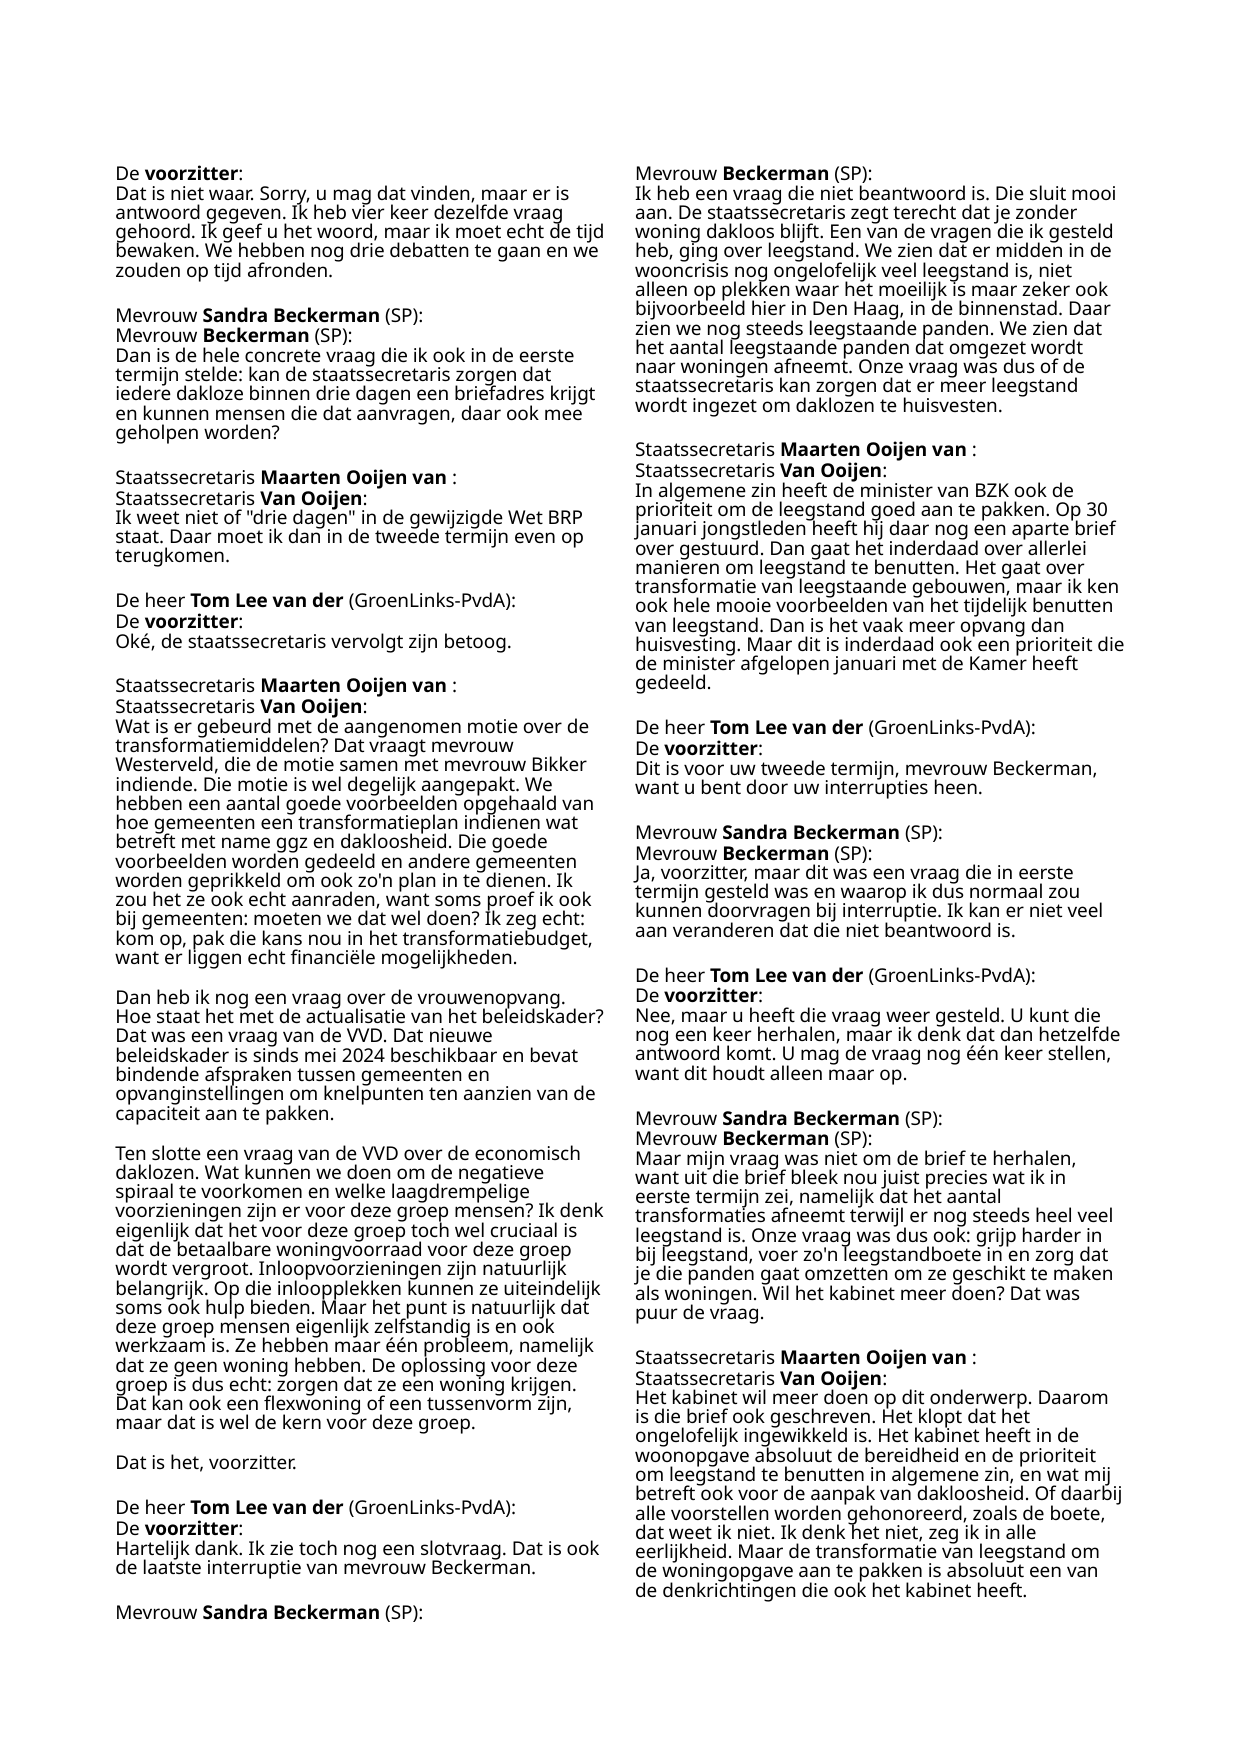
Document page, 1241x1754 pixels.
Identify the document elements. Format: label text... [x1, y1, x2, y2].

text Mevrouw Beckerman (SP): [635, 1130, 1125, 1150]
text Nee, maar u heeft die vraag weer gesteld. U kunt die nog een keer herhalen, maar ik denk dat dan hetzelfde antwoord komt. U mag de vraag nog één keer stellen, want dit houdt alleen maar op. [635, 1007, 1125, 1084]
text Ik heb een vraag die niet beantwoord is. Die sluit mooi aan. De staatssecretaris zegt terecht dat je zonder woning dakloos blijft. Een van de vragen die ik gesteld heb, ging over leegstand. We zien dat er midden in de wooncrisis nog ongelofelijk veel leegstand is, niet alleen op plekken waar het moeilijk is maar zeker ook bijvoorbeeld hier in Den Haag, in de binnenstad. Daar zien we nog steeds leegstaande panden. We zien dat het aantal leegstaande panden dat omgezet wordt naar woningen afneemt. Onze vraag was dus of de staatssecretaris kan zorgen dat er meer leegstand wordt ingezet om daklozen te huisvesten. [635, 184, 1125, 416]
text Mevrouw Sandra Beckerman (SP): [115, 1599, 605, 1624]
text Ten slotte een vraag van de VVD over de economisch daklozen. Wat kunnen we doen om de negatieve spiraal te voorkomen en welke laagdrempelige voorzieningen zijn er voor deze groep mensen? Ik denk eigenlijk dat het voor deze groep toch wel cruciaal is dat de betaalbare woningvoorraad voor deze groep wordt vergroot. Inloopvoorzieningen zijn natuurlijk belangrijk. Op die inloopplekken kunnen ze uiteindelijk soms ook hulp bieden. Maar het punt is natuurlijk dat deze groep mensen eigenlijk zelfstandig is en ook werkzaam is. Ze hebben maar één probleem, namelijk dat ze geen woning hebben. De oplossing voor deze groep is dus echt: zorgen dat ze een woning krijgen. Dat kan ook een flexwoning of een tussenvorm zijn, maar dat is wel de kern voor deze groep. [115, 1144, 605, 1434]
text De voorzitter: [635, 740, 1125, 759]
text Staatssecretaris Maarten Ooijen van : [115, 464, 605, 490]
text Mevrouw Sandra Beckerman (SP): [115, 302, 605, 327]
text Mevrouw Beckerman (SP): [635, 844, 1125, 864]
text Staatssecretaris Van Ooijen: [115, 490, 605, 509]
text De heer Tom Lee van der (GroenLinks-PvdA): [115, 588, 605, 613]
text In algemene zin heeft de minister van BZK ook de prioriteit om de leegstand goed aan te pakken. Op 30 januari jongstleden heeft hij daar nog een aparte brief over gestuurd. Dan gaat het inderdaad over allerlei manieren om leegstand te benutten. Het gaat over transformatie van leegstaande gebouwen, maar ik ken ook hele mooie voorbeelden van het tijdelijk benutten van leegstand. Dan is het vaak meer opvang dan huisvesting. Maar dit is inderdaad ook een prioriteit die de minister afgelopen januari met de Kamer heeft gedeeld. [635, 482, 1125, 694]
text De heer Tom Lee van der (GroenLinks-PvdA): [115, 1494, 605, 1520]
text Staatssecretaris Van Ooijen: [635, 1370, 1125, 1389]
text Mevrouw Beckerman (SP): [635, 165, 1125, 184]
text Het kabinet wil meer doen op dit onderwerp. Daarom is die brief ook geschreven. Het klopt dat het ongelofelijk ingewikkeld is. Het kabinet heeft in de woonopgave absoluut de bereidheid en de prioriteit om leegstand te benutten in algemene zin, en wat mij betreft ook voor de aanpak van dakloosheid. Of daarbij alle voorstellen worden gehonoreerd, zoals de boete, dat weet ik niet. Ik denk het niet, zeg ik in alle eerlijkheid. Maar de transformatie van leegstand om de woningopgave aan te pakken is absoluut een van de denkrichtingen die ook het kabinet heeft. [635, 1389, 1125, 1601]
text Wat is er gebeurd met de aangenomen motie over de transformatiemiddelen? Dat vraagt mevrouw Westerveld, die de motie samen met mevrouw Bikker indiende. Die motie is wel degelijk aangepakt. We hebben een aantal goede voorbeelden opgehaald van hoe gemeenten een transformatieplan indienen wat betreft met name ggz en dakloosheid. Die goede voorbeelden worden gedeeld en andere gemeenten worden geprikkeld om ook zo'n plan in te dienen. Ik zou het ze ook echt aanraden, want soms proef ik ook bij gemeenten: moeten we dat wel doen? Ik zeg echt: kom op, pak die kans nou in het transformatiebudget, want er liggen echt financiële mogelijkheden. [115, 718, 605, 968]
text Staatssecretaris Van Ooijen: [115, 698, 605, 718]
text De heer Tom Lee van der (GroenLinks-PvdA): [635, 962, 1125, 987]
text Dat is niet waar. Sorry, u mag dat vinden, maar er is antwoord gegeven. Ik heb vier keer dezelfde vraag gehoord. Ik geef u het woord, maar ik moet echt de tijd bewaken. We hebben nog drie debatten te gaan en we zouden op tijd afronden. [115, 184, 605, 281]
text De voorzitter: [115, 613, 605, 633]
text Staatssecretaris Maarten Ooijen van : [115, 673, 605, 698]
text Dan is de hele concrete vraag die ik ook in de eerste termijn stelde: kan de staatssecretaris zorgen dat iedere dakloze binnen drie dagen een briefadres krijgt en kunnen mensen die dat aanvragen, daar ook mee geholpen worden? [115, 347, 605, 443]
text Oké, de staatssecretaris vervolgt zijn betoog. [115, 633, 605, 652]
text Dit is voor uw tweede termijn, mevrouw Beckerman, want u bent door uw interrupties heen. [635, 759, 1125, 798]
text Ja, voorzitter, maar dit was een vraag die in eerste termijn gesteld was en waarop ik dus normaal zou kunnen doorvragen bij interruptie. Ik kan er niet veel aan veranderen dat die niet beantwoord is. [635, 864, 1125, 941]
text Maar mijn vraag was niet om de brief te herhalen, want uit die brief bleek nou juist precies wat ik in eerste termijn zei, namelijk dat het aantal transformaties afneemt terwijl er nog steeds heel veel leegstand is. Onze vraag was dus ook: grijp harder in bij leegstand, voer zo'n leegstandboete in en zorg dat je die panden gaat omzetten om ze geschikt te maken als woningen. Wil het kabinet meer doen? Dat was puur de vraag. [635, 1150, 1125, 1323]
text De voorzitter: [115, 165, 605, 184]
text Mevrouw Beckerman (SP): [115, 327, 605, 347]
text De voorzitter: [115, 1520, 605, 1539]
text De heer Tom Lee van der (GroenLinks-PvdA): [635, 714, 1125, 740]
text Dan heb ik nog een vraag over de vrouwenopvang. Hoe staat het met de actualisatie van het beleidskader? Dat was een vraag van de VVD. Dat nieuwe beleidskader is sinds mei 2024 beschikbaar en bevat bindende afspraken tussen gemeenten en opvanginstellingen om knelpunten ten aanzien van de capaciteit aan te pakken. [115, 989, 605, 1124]
text Dat is het, voorzitter. [115, 1454, 605, 1474]
text Hartelijk dank. Ik zie toch nog een slotvraag. Dat is ook de laatste interruptie van mevrouw Beckerman. [115, 1539, 605, 1578]
text Staatssecretaris Van Ooijen: [635, 462, 1125, 482]
text De voorzitter: [635, 987, 1125, 1007]
text Mevrouw Sandra Beckerman (SP): [635, 819, 1125, 844]
text Mevrouw Sandra Beckerman (SP): [635, 1105, 1125, 1130]
text Staatssecretaris Maarten Ooijen van : [635, 1344, 1125, 1370]
text Staatssecretaris Maarten Ooijen van : [635, 437, 1125, 462]
text Ik weet niet of "drie dagen" in de gewijzigde Wet BRP staat. Daar moet ik dan in de tweede termijn even op terugkomen. [115, 509, 605, 567]
